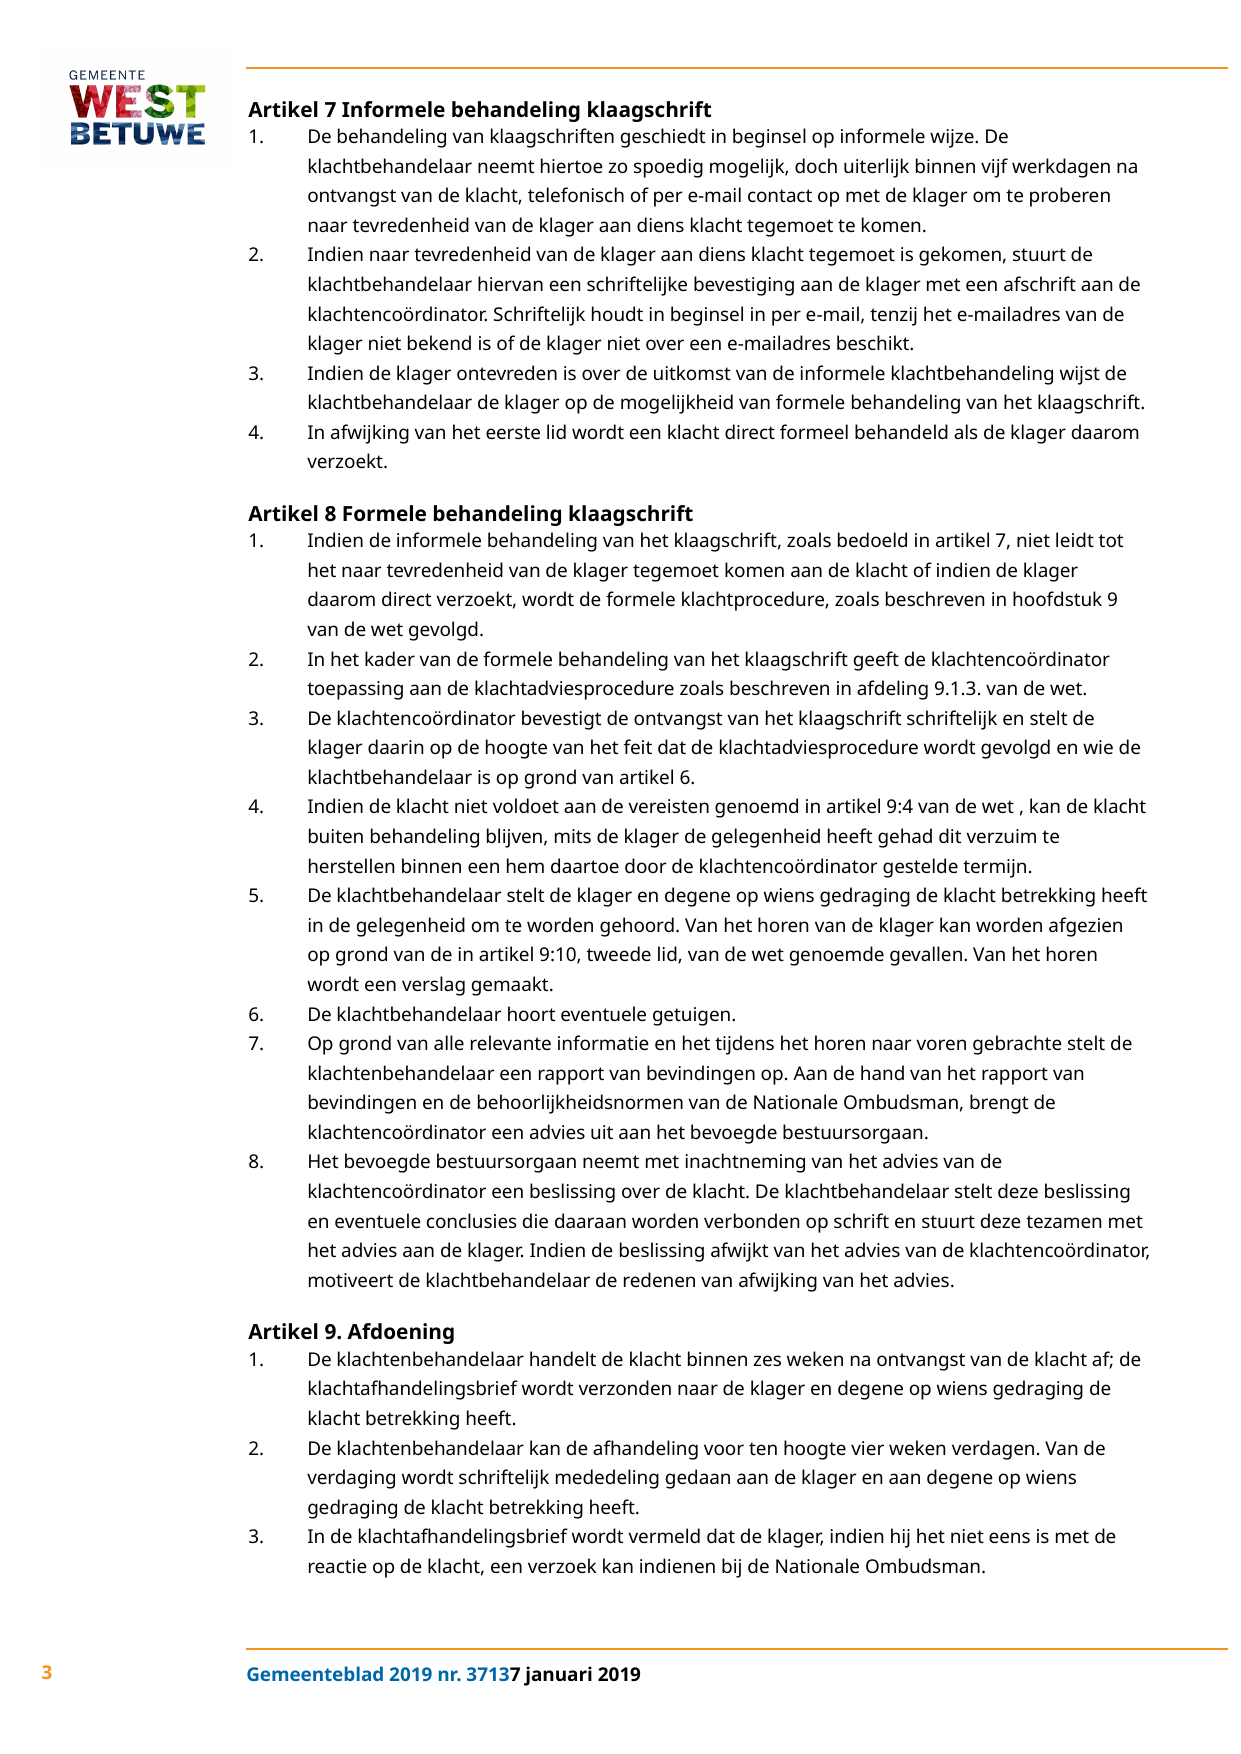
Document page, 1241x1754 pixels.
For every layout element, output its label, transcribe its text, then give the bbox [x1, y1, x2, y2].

text Artikel 7 Informele behandeling klaagschrift [248, 95, 1152, 123]
list Op grond van alle relevante informatie en het tijdens het horen naar voren gebrachte stelt de klachtenbehandelaar een rapport van bevindingen op. Aan de hand van het rapport van bevindingen en de behoorlijkheidsnormen van de Nationale Ombudsman, brengt de klachtencoördinator een advies uit aan het bevoegde bestuursorgaan. [248, 1030, 1152, 1145]
list Indien de klager ontevreden is over de uitkomst van de informele klachtbehandeling wijst de klachtbehandelaar de klager op de mogelijkheid van formele behandeling van het klaagschrift. [248, 360, 1152, 415]
text Artikel 8 Formele behandeling klaagschrift [248, 499, 1152, 527]
list De klachtencoördinator bevestigt de ontvangst van het klaagschrift schriftelijk en stelt de klager daarin op de hoogte van het feit dat de klachtadviesprocedure wordt gevolgd en wie de klachtbehandelaar is op grond van artikel 6. [248, 705, 1152, 790]
list Indien de informele behandeling van het klaagschrift, zoals bedoeld in artikel 7, niet leidt tot het naar tevredenheid van de klager tegemoet komen aan de klacht of indien de klager daarom direct verzoekt, wordt de formele klachtprocedure, zoals beschreven in hoofdstuk 9 van de wet gevolgd. [248, 527, 1152, 642]
list De behandeling van klaagschriften geschiedt in beginsel op informele wijze. De klachtbehandelaar neemt hiertoe zo spoedig mogelijk, doch uiterlijk binnen vijf werkdagen na ontvangst van de klacht, telefonisch of per e-mail contact op met de klager om te proberen naar tevredenheid van de klager aan diens klacht tegemoet te komen. [248, 123, 1152, 238]
list In de klachtafhandelingsbrief wordt vermeld dat de klager, indien hij het niet eens is met de reactie op de klacht, een verzoek kan indienen bij de Nationale Ombudsman. [248, 1523, 1152, 1579]
list De klachtbehandelaar hoort eventuele getuigen. [248, 1001, 1152, 1027]
text Artikel 9. Afdoening [248, 1317, 1152, 1346]
list De klachtbehandelaar stelt de klager en degene op wiens gedraging de klacht betrekking heeft in de gelegenheid om te worden gehoord. Van het horen van de klager kan worden afgezien op grond van de in artikel 9:10, tweede lid, van de wet genoemde gevallen. Van het horen wordt een verslag gemaakt. [248, 882, 1152, 997]
list In afwijking van het eerste lid wordt een klacht direct formeel behandeld als de klager daarom verzoekt. [248, 419, 1152, 474]
list Indien de klacht niet voldoet aan de vereisten genoemd in artikel 9:4 van de wet , kan de klacht buiten behandeling blijven, mits de klager de gelegenheid heeft gehad dit verzuim te herstellen binnen een hem daartoe door de klachtencoördinator gestelde termijn. [248, 794, 1152, 879]
list Het bevoegde bestuursorgaan neemt met inachtneming van het advies van de klachtencoördinator een beslissing over de klacht. De klachtbehandelaar stelt deze beslissing en eventuele conclusies die daaraan worden verbonden op schrift en stuurt deze tezamen met het advies aan de klager. Indien de beslissing afwijkt van het advies van de klachtencoördinator, motiveert de klachtbehandelaar de redenen van afwijking van het advies. [248, 1149, 1152, 1293]
list Indien naar tevredenheid van de klager aan diens klacht tegemoet is gekomen, stuurt de klachtbehandelaar hiervan een schriftelijke bevestiging aan de klager met een afschrift aan de klachtencoördinator. Schriftelijk houdt in beginsel in per e-mail, tenzij het e-mailadres van de klager niet bekend is of de klager niet over een e-mailadres beschikt. [248, 242, 1152, 356]
list In het kader van de formele behandeling van het klaagschrift geeft de klachtencoördinator toepassing aan de klachtadviesprocedure zoals beschreven in afdeling 9.1.3. van de wet. [248, 646, 1152, 701]
picture [41, 47, 231, 172]
list De klachtenbehandelaar handelt de klacht binnen zes weken na ontvangst van de klacht af; de klachtafhandelingsbrief wordt verzonden naar de klager en degene op wiens gedraging de klacht betrekking heeft. [248, 1346, 1152, 1431]
list De klachtenbehandelaar kan de afhandeling voor ten hoogte vier weken verdagen. Van de verdaging wordt schriftelijk mededeling gedaan aan de klager en aan degene op wiens gedraging de klacht betrekking heeft. [248, 1435, 1152, 1519]
